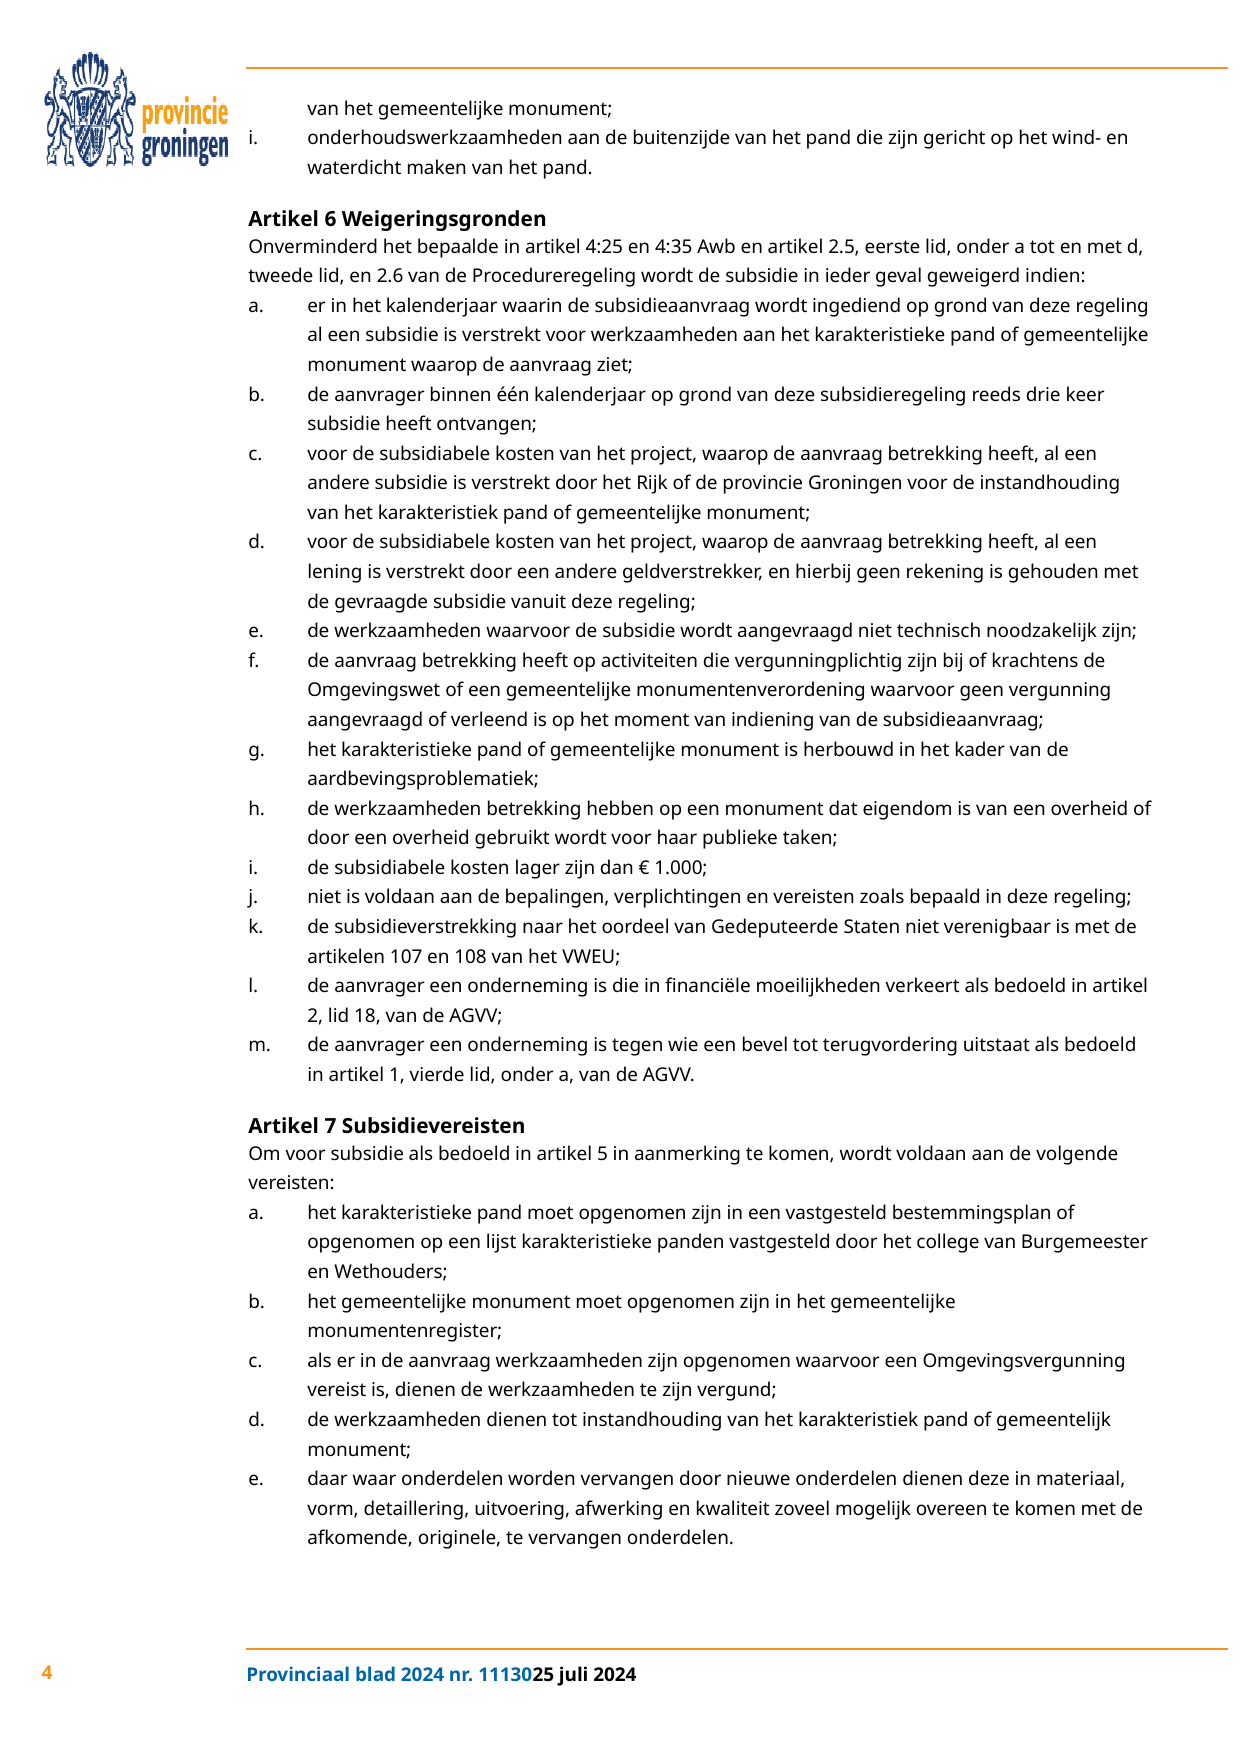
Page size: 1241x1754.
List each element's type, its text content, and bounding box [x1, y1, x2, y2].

list de subsidiabele kosten lager zijn dan € 1.000; [248, 854, 1152, 880]
list daar waar onderdelen worden vervangen door nieuwe onderdelen dienen deze in materiaal, vorm, detaillering, uitvoering, afwerking en kwaliteit zoveel mogelijk overeen te komen met de afkomende, originele, te vervangen onderdelen. [248, 1465, 1152, 1550]
list niet is voldaan aan de bepalingen, verplichtingen en vereisten zoals bepaald in deze regeling; [248, 884, 1152, 909]
list de aanvrager een onderneming is die in financiële moeilijkheden verkeert als bedoeld in artikel 2, lid 18, van de AGVV; [248, 972, 1152, 1028]
list van het gemeentelijke monument; [248, 95, 1152, 121]
list de werkzaamheden betrekking hebben op een monument dat eigendom is van een overheid of door een overheid gebruikt wordt voor haar publieke taken; [248, 795, 1152, 850]
text Onverminderd het bepaalde in artikel 4:25 en 4:35 Awb en artikel 2.5, eerste lid, onder a tot en met d, tweede lid, en 2.6 van de Procedureregeling wordt de subsidie in ieder geval geweigerd indien: [248, 233, 1152, 288]
picture [41, 47, 231, 172]
text Artikel 7 Subsidievereisten [248, 1112, 1152, 1140]
text Om voor subsidie als bedoeld in artikel 5 in aanmerking te komen, wordt voldaan aan de volgende vereisten: [248, 1140, 1152, 1195]
list het karakteristieke pand moet opgenomen zijn in een vastgesteld bestemmingsplan of opgenomen op een lijst karakteristieke panden vastgesteld door het college van Burgemeester en Wethouders; [248, 1199, 1152, 1284]
list onderhoudswerkzaamheden aan de buitenzijde van het pand die zijn gericht op het wind- en waterdicht maken van het pand. [248, 124, 1152, 180]
list er in het kalenderjaar waarin de subsidieaanvraag wordt ingediend op grond van deze regeling al een subsidie is verstrekt voor werkzaamheden aan het karakteristieke pand of gemeentelijke monument waarop de aanvraag ziet; [248, 292, 1152, 377]
text Artikel 6 Weigeringsgronden [248, 204, 1152, 233]
list als er in de aanvraag werkzaamheden zijn opgenomen waarvoor een Omgevingsvergunning vereist is, dienen de werkzaamheden te zijn vergund; [248, 1347, 1152, 1402]
list het gemeentelijke monument moet opgenomen zijn in het gemeentelijke monumentenregister; [248, 1288, 1152, 1343]
list de subsidieverstrekking naar het oordeel van Gedeputeerde Staten niet verenigbaar is met de artikelen 107 en 108 van het VWEU; [248, 913, 1152, 968]
list de werkzaamheden dienen tot instandhouding van het karakteristiek pand of gemeentelijk monument; [248, 1406, 1152, 1462]
list de aanvrager een onderneming is tegen wie een bevel tot terugvordering uitstaat als bedoeld in artikel 1, vierde lid, onder a, van de AGVV. [248, 1032, 1152, 1087]
list het karakteristieke pand of gemeentelijke monument is herbouwd in het kader van de aardbevingsproblematiek; [248, 736, 1152, 791]
list voor de subsidiabele kosten van het project, waarop de aanvraag betrekking heeft, al een andere subsidie is verstrekt door het Rijk of de provincie Groningen voor de instandhouding van het karakteristiek pand of gemeentelijke monument; [248, 440, 1152, 525]
list de werkzaamheden waarvoor de subsidie wordt aangevraagd niet technisch noodzakelijk zijn; [248, 617, 1152, 643]
list de aanvraag betrekking heeft op activiteiten die vergunningplichtig zijn bij of krachtens de Omgevingswet of een gemeentelijke monumentenverordening waarvoor geen vergunning aangevraagd of verleend is op het moment van indiening van de subsidieaanvraag; [248, 647, 1152, 732]
list voor de subsidiabele kosten van het project, waarop de aanvraag betrekking heeft, al een lening is verstrekt door een andere geldverstrekker, en hierbij geen rekening is gehouden met de gevraagde subsidie vanuit deze regeling; [248, 529, 1152, 613]
list de aanvrager binnen één kalenderjaar op grond van deze subsidieregeling reeds drie keer subsidie heeft ontvangen; [248, 381, 1152, 436]
